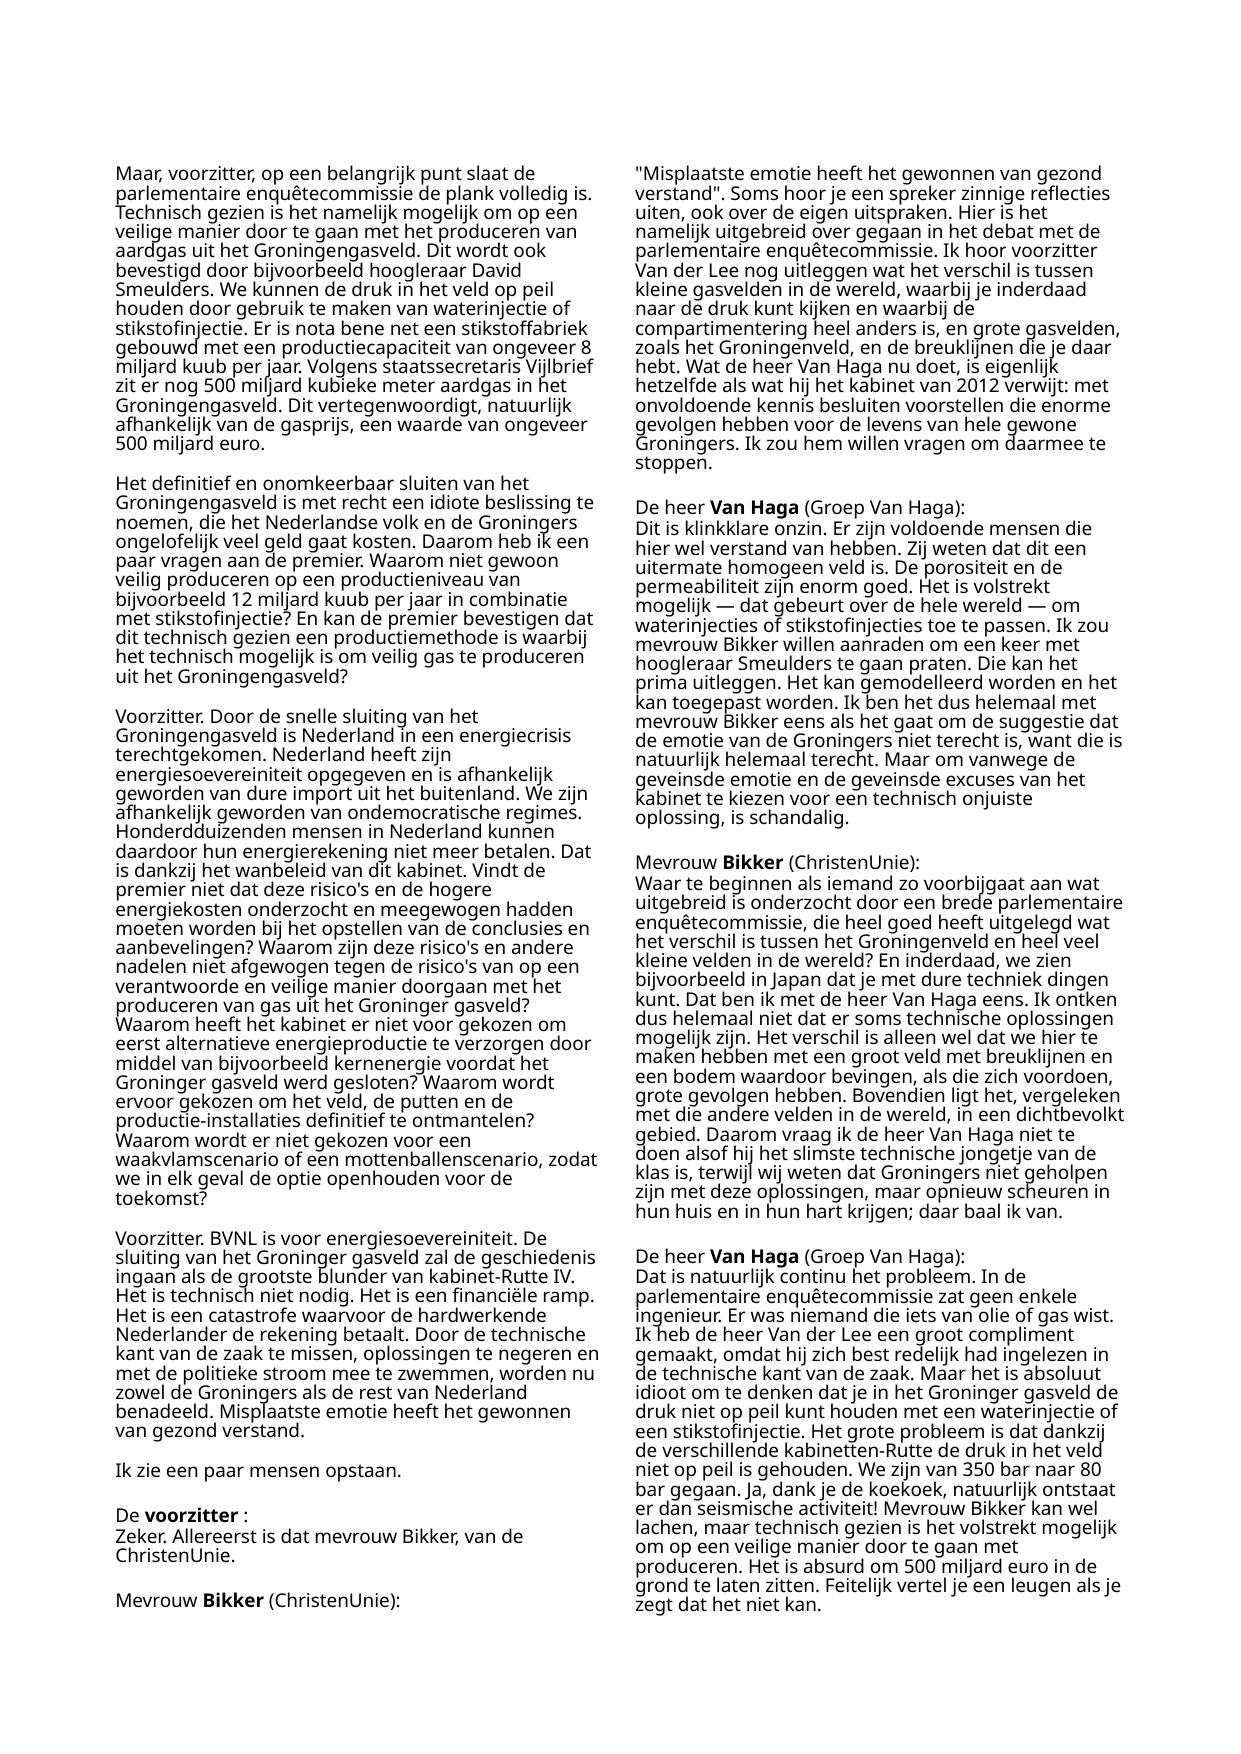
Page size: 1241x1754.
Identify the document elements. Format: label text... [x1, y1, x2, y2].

text Dat is natuurlijk continu het probleem. In de parlementaire enquêtecommissie zat geen enkele ingenieur. Er was niemand die iets van olie of gas wist. Ik heb de heer Van der Lee een groot compliment gemaakt, omdat hij zich best redelijk had ingelezen in de technische kant van de zaak. Maar het is absoluut idioot om te denken dat je in het Groninger gasveld de druk niet op peil kunt houden met een waterinjectie of een stikstofinjectie. Het grote probleem is dat dankzij de verschillende kabinetten-Rutte de druk in het veld niet op peil is gehouden. We zijn van 350 bar naar 80 bar gegaan. Ja, dank je de koekoek, natuurlijk ontstaat er dan seismische activiteit! Mevrouw Bikker kan wel lachen, maar technisch gezien is het volstrekt mogelijk om op een veilige manier door te gaan met produceren. Het is absurd om 500 miljard euro in de grond te laten zitten. Feitelijk vertel je een leugen als je zegt dat het niet kan. [635, 1268, 1125, 1615]
text De heer Van Haga (Groep Van Haga): [635, 1243, 1125, 1268]
text Zeker. Allereerst is dat mevrouw Bikker, van de ChristenUnie. [115, 1528, 605, 1567]
text Mevrouw Bikker (ChristenUnie): [635, 849, 1125, 875]
text Voorzitter. BVNL is voor energiesoevereiniteit. De sluiting van het Groninger gasveld zal de geschiedenis ingaan als de grootste blunder van kabinet-Rutte IV. Het is technisch niet nodig. Het is een financiële ramp. Het is een catastrofe waarvoor de hardwerkende Nederlander de rekening betaalt. Door de technische kant van de zaak te missen, oplossingen te negeren en met de politieke stroom mee te zwemmen, worden nu zowel de Groningers als de rest van Nederland benadeeld. Misplaatste emotie heeft het gewonnen van gezond verstand. [115, 1229, 605, 1442]
text Het definitief en onomkeerbaar sluiten van het Groningengasveld is met recht een idiote beslissing te noemen, die het Nederlandse volk en de Groningers ongelofelijk veel geld gaat kosten. Daarom heb ik een paar vragen aan de premier. Waarom niet gewoon veilig produceren op een productieniveau van bijvoorbeeld 12 miljard kuub per jaar in combinatie met stikstofinjectie? En kan de premier bevestigen dat dit technisch gezien een productiemethode is waarbij het technisch mogelijk is om veilig gas te produceren uit het Groningengasveld? [115, 475, 605, 687]
text Mevrouw Bikker (ChristenUnie): [115, 1587, 605, 1613]
text Voorzitter. Door de snelle sluiting van het Groningengasveld is Nederland in een energiecrisis terechtgekomen. Nederland heeft zijn energiesoevereiniteit opgegeven en is afhankelijk geworden van dure import uit het buitenland. We zijn afhankelijk geworden van ondemocratische regimes. Honderdduizenden mensen in Nederland kunnen daardoor hun energierekening niet meer betalen. Dat is dankzij het wanbeleid van dit kabinet. Vindt de premier niet dat deze risico's en de hogere energiekosten onderzocht en meegewogen hadden moeten worden bij het opstellen van de conclusies en aanbevelingen? Waarom zijn deze risico's en andere nadelen niet afgewogen tegen de risico's van op een verantwoorde en veilige manier doorgaan met het produceren van gas uit het Groninger gasveld? Waarom heeft het kabinet er niet voor gekozen om eerst alternatieve energieproductie te verzorgen door middel van bijvoorbeeld kernenergie voordat het Groninger gasveld werd gesloten? Waarom wordt ervoor gekozen om het veld, de putten en de productie-installaties definitief te ontmantelen? Waarom wordt er niet gekozen voor een waakvlamscenario of een mottenballenscenario, zodat we in elk geval de optie openhouden voor de toekomst? [115, 708, 605, 1209]
text Maar, voorzitter, op een belangrijk punt slaat de parlementaire enquêtecommissie de plank volledig is. Technisch gezien is het namelijk mogelijk om op een veilige manier door te gaan met het produceren van aardgas uit het Groningengasveld. Dit wordt ook bevestigd door bijvoorbeeld hoogleraar David Smeulders. We kunnen de druk in het veld op peil houden door gebruik te maken van waterinjectie of stikstofinjectie. Er is nota bene net een stikstoffabriek gebouwd met een productiecapaciteit van ongeveer 8 miljard kuub per jaar. Volgens staatssecretaris Vijlbrief zit er nog 500 miljard kubieke meter aardgas in het Groningengasveld. Dit vertegenwoordigt, natuurlijk afhankelijk van de gasprijs, een waarde van ongeveer 500 miljard euro. [115, 165, 605, 454]
text De heer Van Haga (Groep Van Haga): [635, 494, 1125, 520]
text "Misplaatste emotie heeft het gewonnen van gezond verstand". Soms hoor je een spreker zinnige reflecties uiten, ook over de eigen uitspraken. Hier is het namelijk uitgebreid over gegaan in het debat met de parlementaire enquêtecommissie. Ik hoor voorzitter Van der Lee nog uitleggen wat het verschil is tussen kleine gasvelden in de wereld, waarbij je inderdaad naar de druk kunt kijken en waarbij de compartimentering heel anders is, en grote gasvelden, zoals het Groningenveld, en de breuklijnen die je daar hebt. Wat de heer Van Haga nu doet, is eigenlijk hetzelfde als wat hij het kabinet van 2012 verwijt: met onvoldoende kennis besluiten voorstellen die enorme gevolgen hebben voor de levens van hele gewone Groningers. Ik zou hem willen vragen om daarmee te stoppen. [635, 165, 1125, 474]
text De voorzitter : [115, 1502, 605, 1528]
text Dit is klinkklare onzin. Er zijn voldoende mensen die hier wel verstand van hebben. Zij weten dat dit een uitermate homogeen veld is. De porositeit en de permeabiliteit zijn enorm goed. Het is volstrekt mogelijk — dat gebeurt over de hele wereld — om waterinjecties of stikstofinjecties toe te passen. Ik zou mevrouw Bikker willen aanraden om een keer met hoogleraar Smeulders te gaan praten. Die kan het prima uitleggen. Het kan gemodelleerd worden en het kan toegepast worden. Ik ben het dus helemaal met mevrouw Bikker eens als het gaat om de suggestie dat de emotie van de Groningers niet terecht is, want die is natuurlijk helemaal terecht. Maar om vanwege de geveinsde emotie en de geveinsde excuses van het kabinet te kiezen voor een technisch onjuiste oplossing, is schandalig. [635, 520, 1125, 828]
text Ik zie een paar mensen opstaan. [115, 1462, 605, 1482]
text Waar te beginnen als iemand zo voorbijgaat aan wat uitgebreid is onderzocht door een brede parlementaire enquêtecommissie, die heel goed heeft uitgelegd wat het verschil is tussen het Groningenveld en heel veel kleine velden in de wereld? En inderdaad, we zien bijvoorbeeld in Japan dat je met dure techniek dingen kunt. Dat ben ik met de heer Van Haga eens. Ik ontken dus helemaal niet dat er soms technische oplossingen mogelijk zijn. Het verschil is alleen wel dat we hier te maken hebben met een groot veld met breuklijnen en een bodem waardoor bevingen, als die zich voordoen, grote gevolgen hebben. Bovendien ligt het, vergeleken met die andere velden in de wereld, in een dichtbevolkt gebied. Daarom vraag ik de heer Van Haga niet te doen alsof hij het slimste technische jongetje van de klas is, terwijl wij weten dat Groningers niet geholpen zijn met deze oplossingen, maar opnieuw scheuren in hun huis en in hun hart krijgen; daar baal ik van. [635, 875, 1125, 1222]
